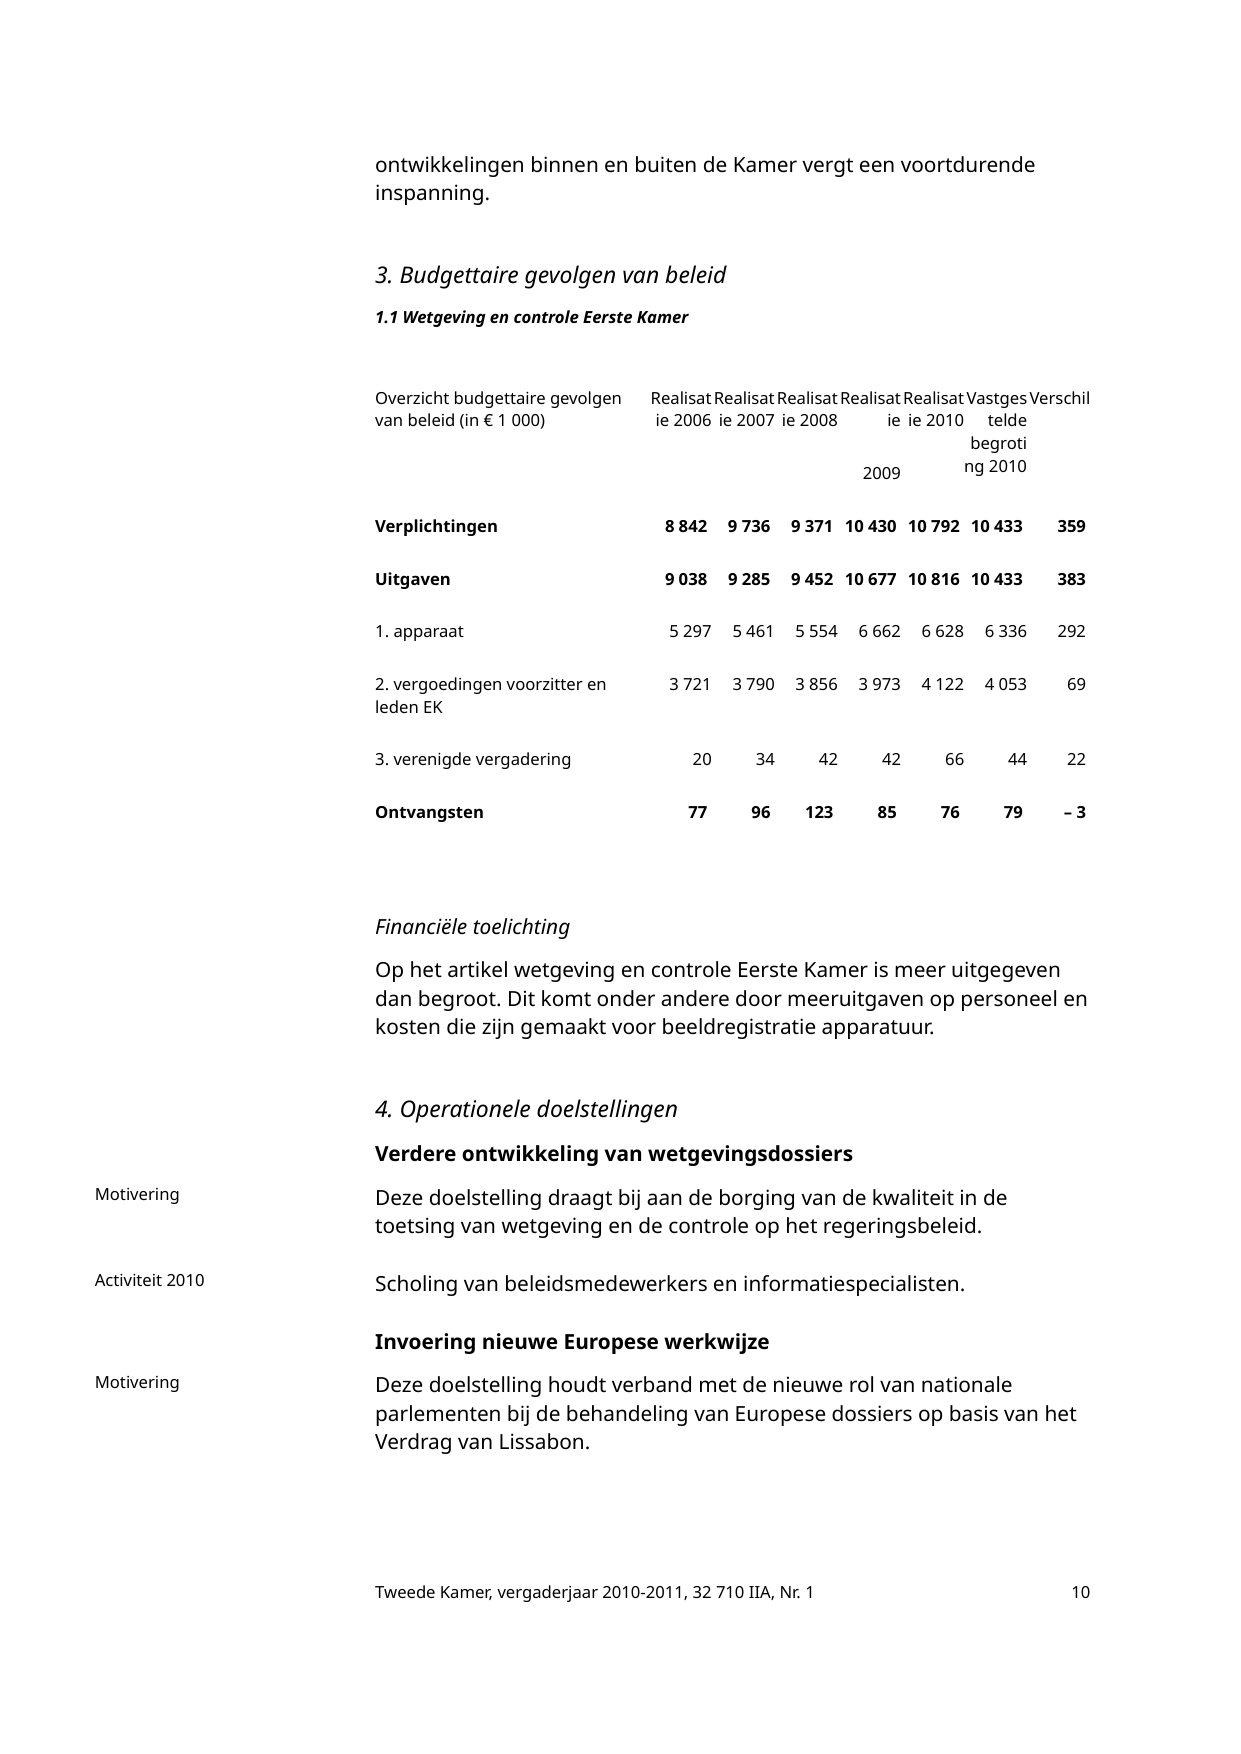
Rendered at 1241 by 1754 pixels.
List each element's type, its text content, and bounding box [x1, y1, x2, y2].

table_cell 3 856 [775, 673, 838, 748]
text Financiële toelichting [375, 912, 1090, 940]
table_cell 76 [901, 801, 964, 853]
table_cell 3 973 [838, 673, 901, 748]
table_cell 5 554 [775, 620, 838, 672]
table_cell 10 433 [964, 567, 1027, 620]
table_cell 4 122 [901, 673, 964, 748]
table_cell 85 [838, 801, 901, 853]
table_cell 42 [838, 748, 901, 801]
table_cell 383 [1027, 567, 1090, 620]
table_cell 69 [1027, 673, 1090, 748]
table_cell 6 662 [838, 620, 901, 672]
table_cell 2. vergoedingen voorzitter en leden EK [375, 673, 648, 748]
text Op het artikel wetgeving en controle Eerste Kamer is meer uitgegeven dan begroot. Dit komt onder andere door meeruitgaven op personeel en kosten die zijn gemaakt voor beeldregistratie apparatuur. [375, 955, 1090, 1041]
table_header Realisatie 2008 [775, 386, 838, 514]
table_cell 42 [775, 748, 838, 801]
table_cell 66 [901, 748, 964, 801]
table_cell 10 433 [964, 514, 1027, 567]
table_header Realisatie 2006 [648, 386, 711, 514]
table_cell 9 371 [775, 514, 838, 567]
table_cell 8 842 [648, 514, 711, 567]
table_cell 6 628 [901, 620, 964, 672]
table_cell 77 [648, 801, 711, 853]
subtitle 4. Operationele doelstellingen [375, 1093, 1090, 1124]
table_cell 5 461 [711, 620, 774, 672]
table_cell Uitgaven [375, 567, 648, 620]
table_cell 10 430 [838, 514, 901, 567]
table_cell 20 [648, 748, 711, 801]
table_cell 34 [711, 748, 774, 801]
table_header Overzicht budgettaire gevolgen van beleid (in € 1 000) [375, 386, 648, 514]
table_cell 3. verenigde vergadering [375, 748, 648, 801]
text [94, 1292, 328, 1299]
text Verdere ontwikkeling van wetgevingsdossiers [375, 1139, 1090, 1168]
subtitle 3. Budgettaire gevolgen van beleid [375, 259, 1090, 291]
table_cell 9 038 [648, 567, 711, 620]
table_cell 9 285 [711, 567, 774, 620]
table_cell 3 721 [648, 673, 711, 748]
table_cell 22 [1027, 748, 1090, 801]
text ontwikkelingen binnen en buiten de Kamer vergt een voortdurende inspanning. [375, 150, 1090, 207]
table_cell 292 [1027, 620, 1090, 672]
table_cell Ontvangsten [375, 801, 648, 853]
table_cell 6 336 [964, 620, 1027, 672]
table_cell 44 [964, 748, 1027, 801]
table_header Verschil [1027, 386, 1090, 514]
table_cell 359 [1027, 514, 1090, 567]
table_cell 4 053 [964, 673, 1027, 748]
table_cell 5 297 [648, 620, 711, 672]
table_cell 3 790 [711, 673, 774, 748]
table_cell 9 736 [711, 514, 774, 567]
table_cell 1. apparaat [375, 620, 648, 672]
text Scholing van beleidsmedewerkers en informatiespecialisten. [375, 1269, 1090, 1297]
table_cell 10 677 [838, 567, 901, 620]
table_cell 10 816 [901, 567, 964, 620]
table_header Vastgestelde begroting 2010 [964, 386, 1027, 514]
table_cell 9 452 [775, 567, 838, 620]
table_cell – 3 [1027, 801, 1090, 853]
table_cell 96 [711, 801, 774, 853]
text Deze doelstelling draagt bij aan de borging van de kwaliteit in de toetsing van wetgeving en de controle op het regeringsbeleid. [375, 1183, 1090, 1239]
table_cell 10 792 [901, 514, 964, 567]
table_header Realisatie 2007 [711, 386, 774, 514]
table_header Realisatie 2009 [838, 386, 901, 514]
table_cell 123 [775, 801, 838, 853]
text Motivering [94, 1370, 328, 1393]
text 1.1 Wetgeving en controle Eerste Kamer [375, 306, 1090, 328]
table_cell Verplichtingen [375, 514, 648, 567]
text Activiteit 2010 [94, 1269, 328, 1292]
text Motivering [94, 1183, 328, 1205]
text Invoering nieuwe Europese werkwijze [375, 1327, 1090, 1355]
table_header Realisatie 2010 [901, 386, 964, 514]
text Deze doelstelling houdt verband met de nieuwe rol van nationale parlementen bij de behandeling van Europese dossiers op basis van het Verdrag van Lissabon. [375, 1370, 1090, 1456]
table_cell 79 [964, 801, 1027, 853]
